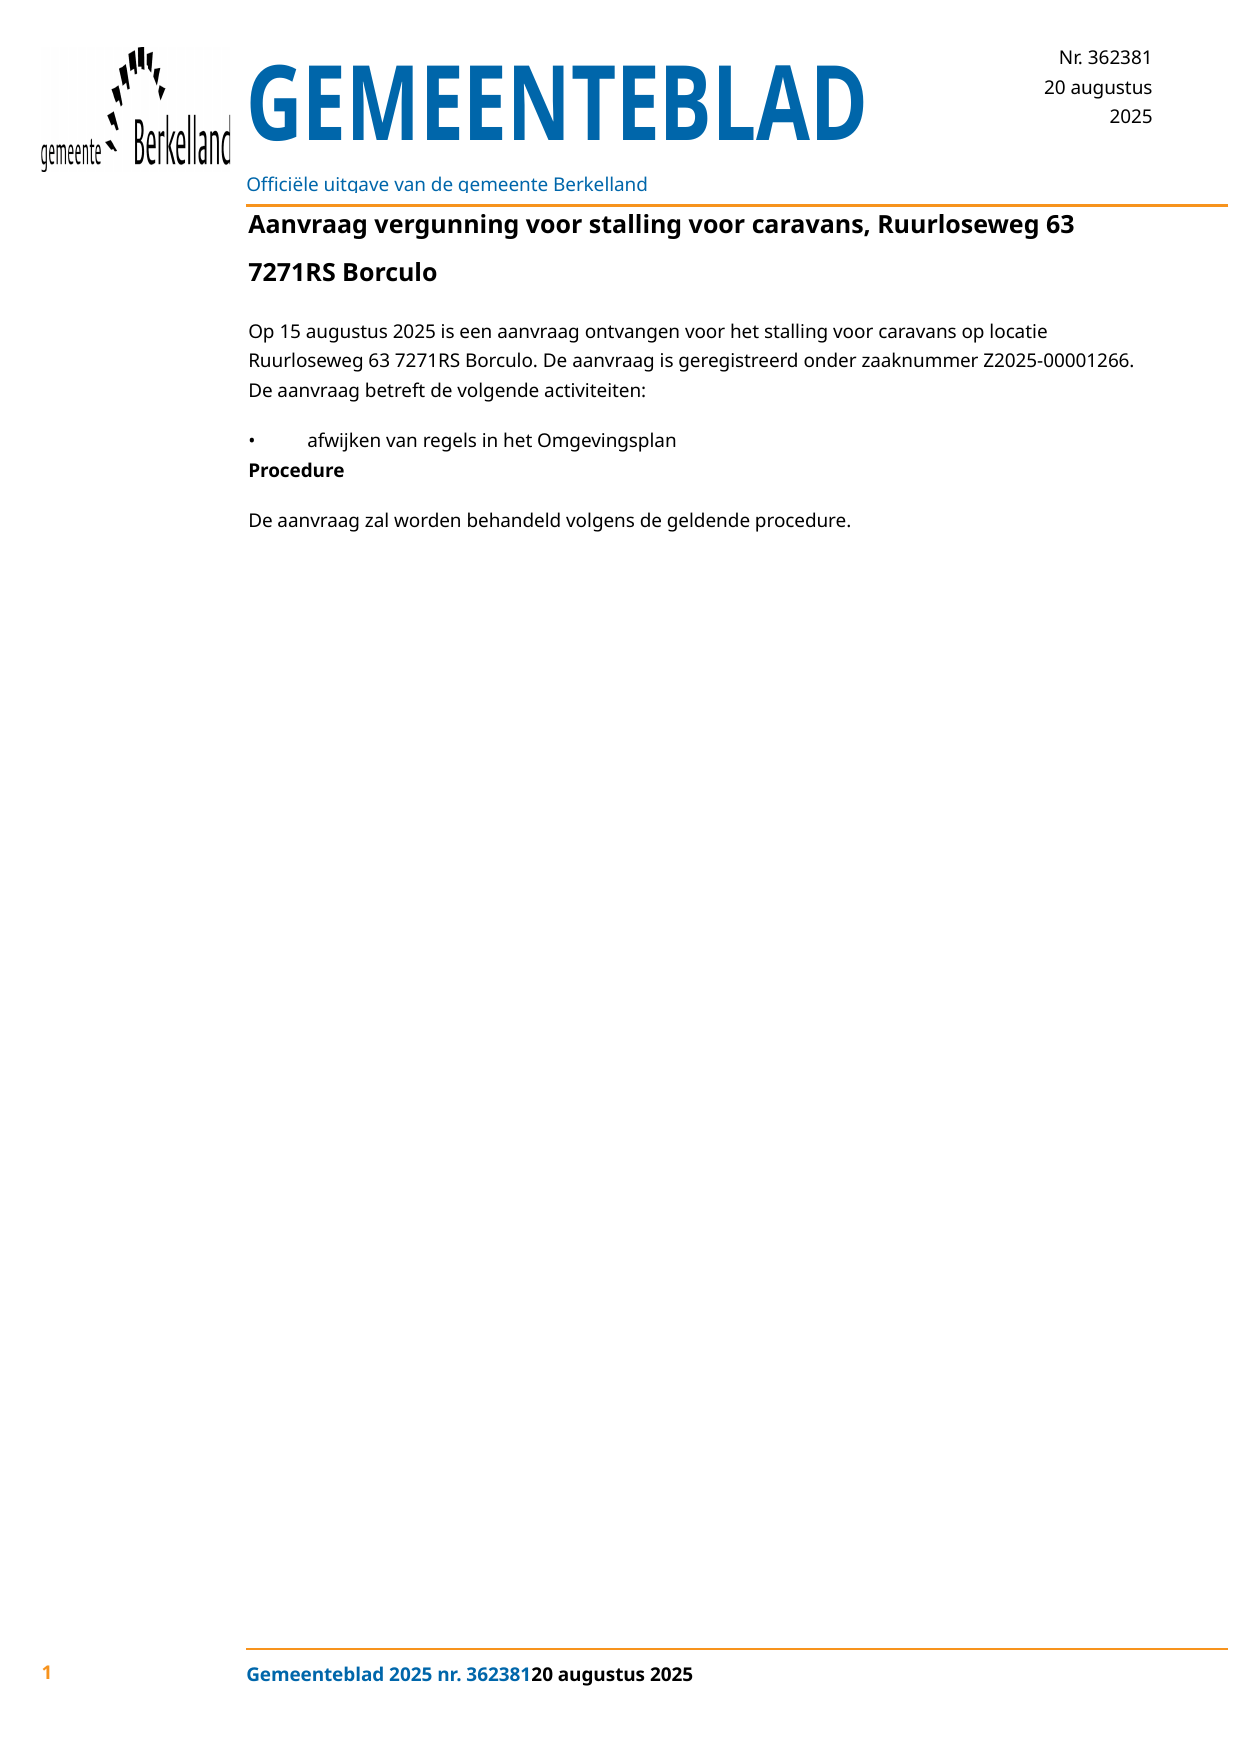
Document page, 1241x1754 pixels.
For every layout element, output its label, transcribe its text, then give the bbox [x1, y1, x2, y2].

text De aanvraag zal worden behandeld volgens de geldende procedure. [248, 507, 1152, 533]
text Op 15 augustus 2025 is een aanvraag ontvangen voor het stalling voor caravans op locatie Ruurloseweg 63 7271RS Borculo. De aanvraag is geregistreerd onder zaaknummer Z2025-00001266. De aanvraag betreft de volgende activiteiten: [248, 318, 1152, 403]
text Procedure [248, 457, 1152, 483]
picture [41, 47, 231, 172]
text Aanvraag vergunning voor stalling voor caravans, Ruurloseweg 63 7271RS Borculo [248, 207, 1152, 288]
list afwijken van regels in het Omgevingsplan [248, 427, 1152, 453]
